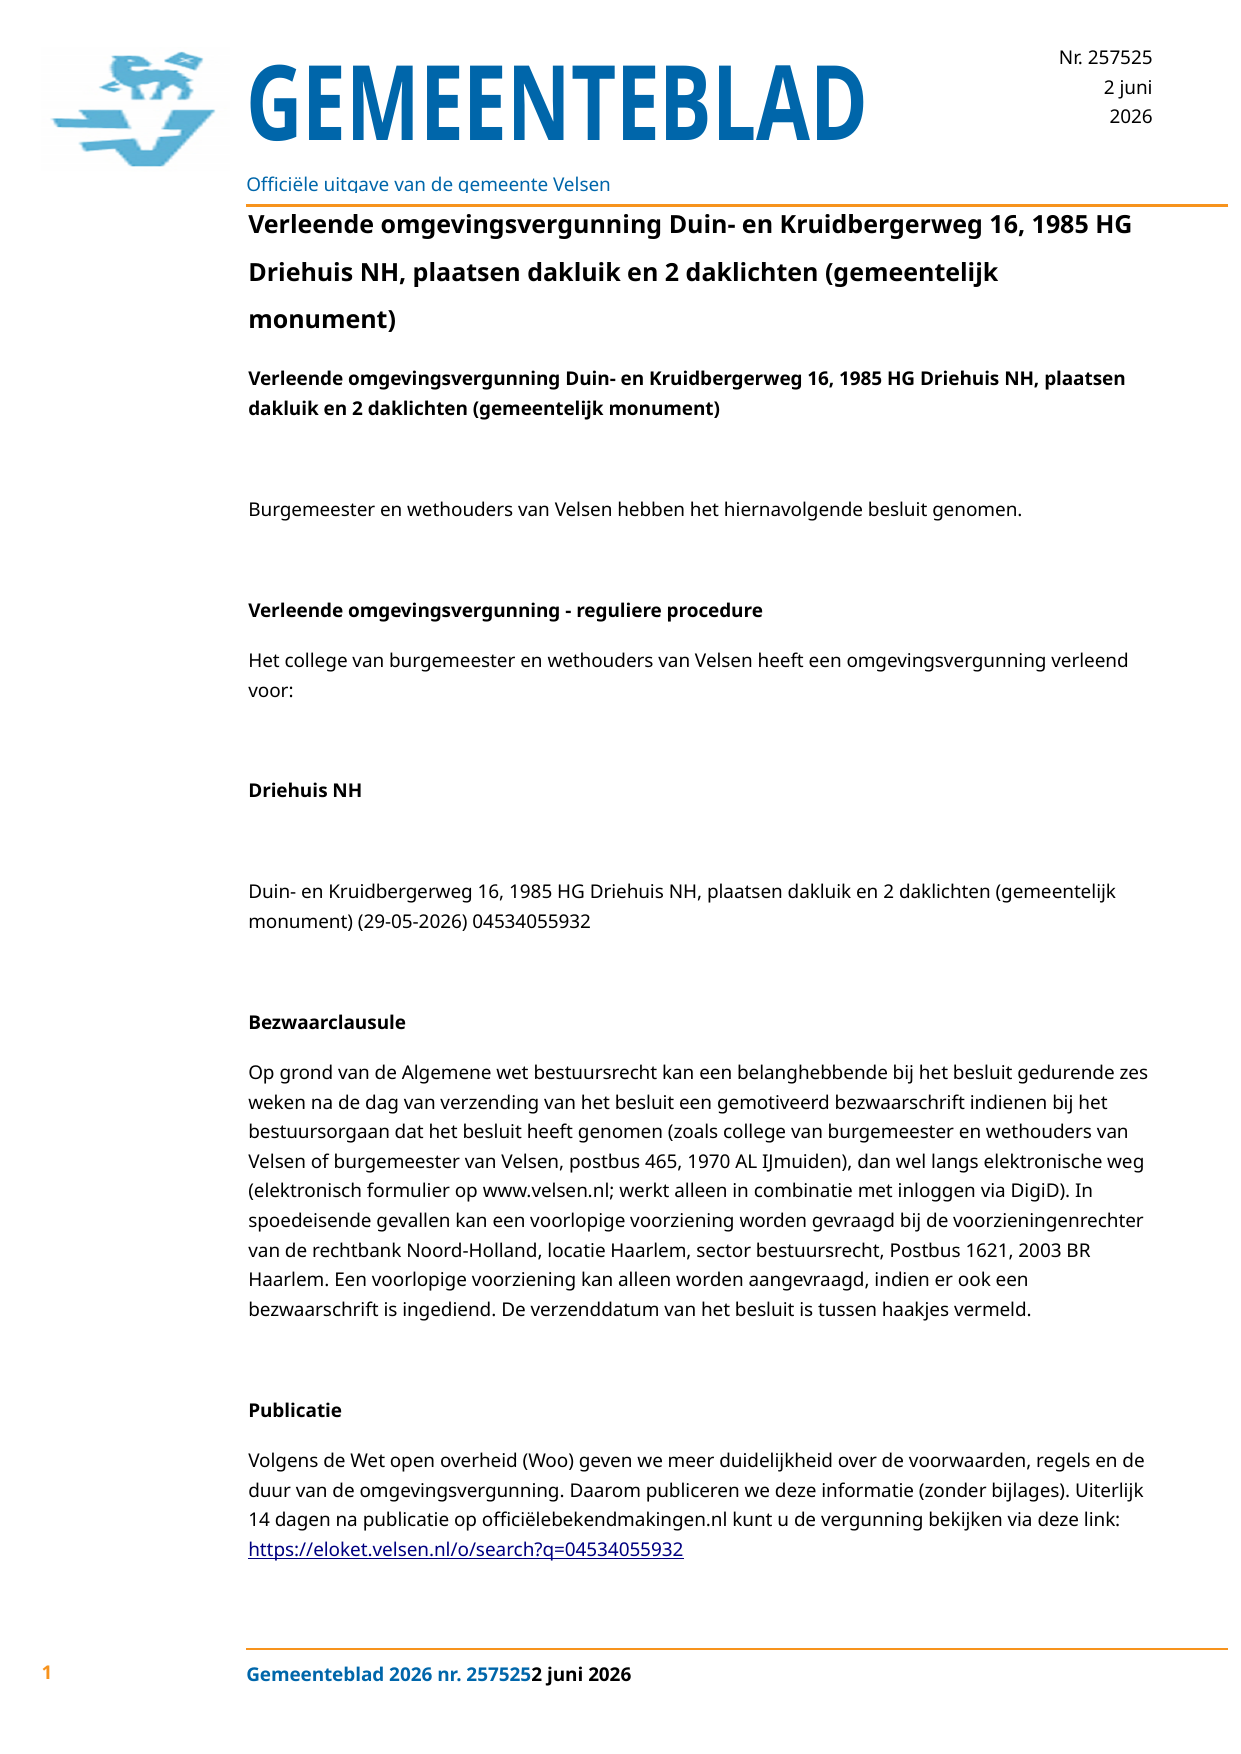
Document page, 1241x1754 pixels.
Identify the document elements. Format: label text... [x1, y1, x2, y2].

text Verleende omgevingsvergunning Duin- en Kruidbergerweg 16, 1985 HG Driehuis NH, plaatsen dakluik en 2 daklichten (gemeentelijk monument) [248, 207, 1152, 336]
picture [41, 47, 231, 172]
text Het college van burgemeester en wethouders van Velsen heeft een omgevingsvergunning verleend voor: [248, 647, 1152, 702]
text Verleende omgevingsvergunning Duin- en Kruidbergerweg 16, 1985 HG Driehuis NH, plaatsen dakluik en 2 daklichten (gemeentelijk monument) [248, 366, 1152, 421]
text Publicatie [248, 1397, 1152, 1422]
text Verleende omgevingsvergunning - reguliere procedure [248, 597, 1152, 622]
text Op grond van de Algemene wet bestuursrecht kan een belanghebbende bij het besluit gedurende zes weken na de dag van verzending van het besluit een gemotiveerd bezwaarschrift indienen bij het bestuursorgaan dat het besluit heeft genomen (zoals college van burgemeester en wethouders van Velsen of burgemeester van Velsen, postbus 465, 1970 AL IJmuiden), dan wel langs elektronische weg (elektronisch formulier op www.velsen.nl; werkt alleen in combinatie met inloggen via DigiD). In spoedeisende gevallen kan een voorlopige voorziening worden gevraagd bij de voorzieningenrechter van de rechtbank Noord-Holland, locatie Haarlem, sector bestuursrecht, Postbus 1621, 2003 BR Haarlem. Een voorlopige voorziening kan alleen worden aangevraagd, indien er ook een bezwaarschrift is ingediend. De verzenddatum van het besluit is tussen haakjes vermeld. [248, 1059, 1152, 1322]
text Duin- en Kruidbergerweg 16, 1985 HG Driehuis NH, plaatsen dakluik en 2 daklichten (gemeentelijk monument) (29-05-2026) 04534055932 [248, 878, 1152, 934]
text Bezwaarclausule [248, 1009, 1152, 1034]
text Driehuis NH [248, 778, 1152, 803]
text Burgemeester en wethouders van Velsen hebben het hiernavolgende besluit genomen. [248, 496, 1152, 522]
text Volgens de Wet open overheid (Woo) geven we meer duidelijkheid over de voorwaarden, regels en de duur van de omgevingsvergunning. Daarom publiceren we deze informatie (zonder bijlages). Uiterlijk 14 dagen na publicatie op officiëlebekendmakingen.nl kunt u de vergunning bekijken via deze link: https://eloket.velsen.nl/o/search?q=04534055932 [248, 1447, 1152, 1562]
